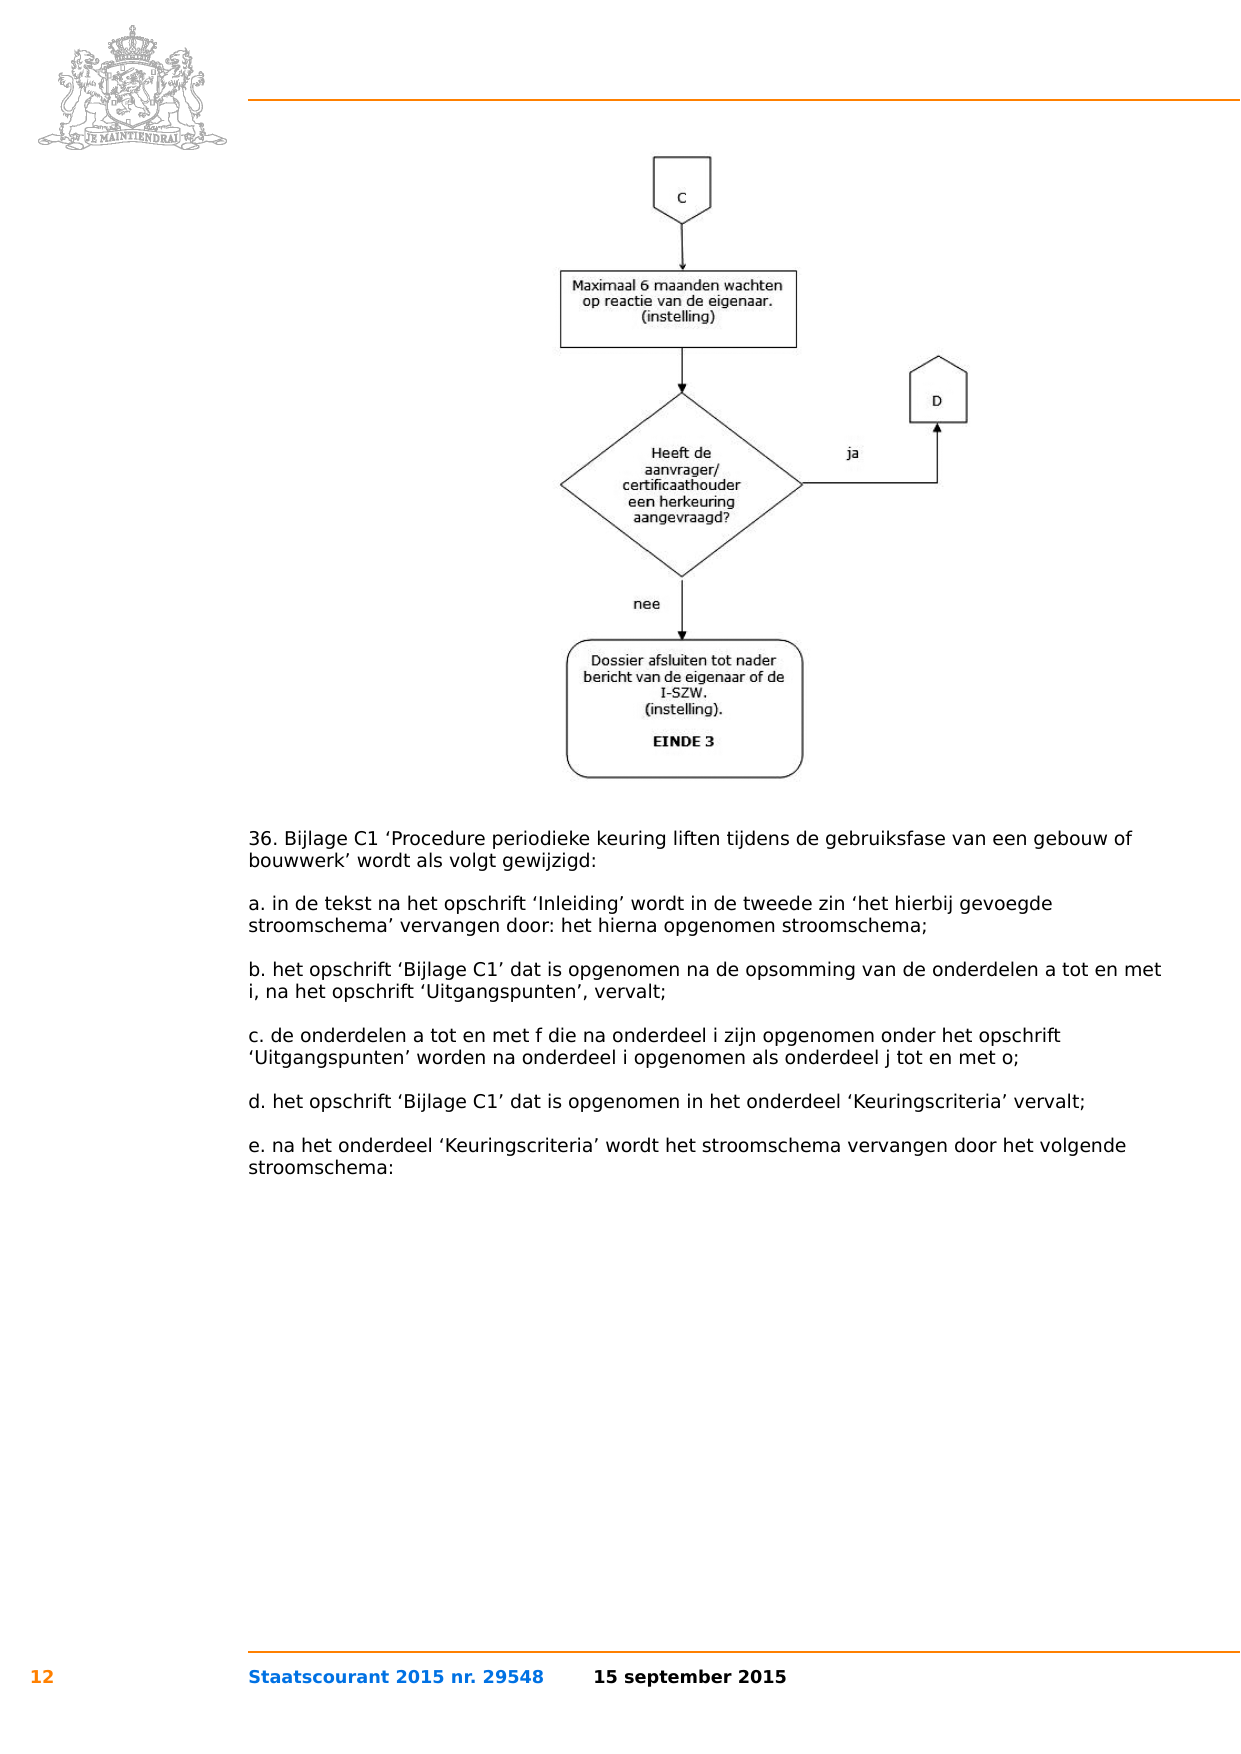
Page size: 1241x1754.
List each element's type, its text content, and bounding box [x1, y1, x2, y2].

text b. het opschrift ‘Bijlage C1’ dat is opgenomen na de opsomming van de onderdelen a tot en met i, na het opschrift ‘Uitgangspunten’, vervalt; [248, 959, 1163, 1003]
picture [38, 25, 227, 150]
text d. het opschrift ‘Bijlage C1’ dat is opgenomen in het onderdeel ‘Keuringscriteria’ vervalt; [248, 1091, 1163, 1113]
text c. de onderdelen a tot en met f die na onderdeel i zijn opgenomen onder het opschrift ‘Uitgangspunten’ worden na onderdeel i opgenomen als onderdeel j tot en met o; [248, 1025, 1163, 1069]
picture [278, 151, 1017, 784]
text e. na het onderdeel ‘Keuringscriteria’ wordt het stroomschema vervangen door het volgende stroomschema: [248, 1135, 1163, 1179]
text 36. Bijlage C1 ‘Procedure periodieke keuring liften tijdens de gebruiksfase van een gebouw of bouwwerk’ wordt als volgt gewijzigd: [248, 827, 1163, 871]
text a. in de tekst na het opschrift ‘Inleiding’ wordt in de tweede zin ‘het hierbij gevoegde stroomschema’ vervangen door: het hierna opgenomen stroomschema; [248, 893, 1163, 937]
